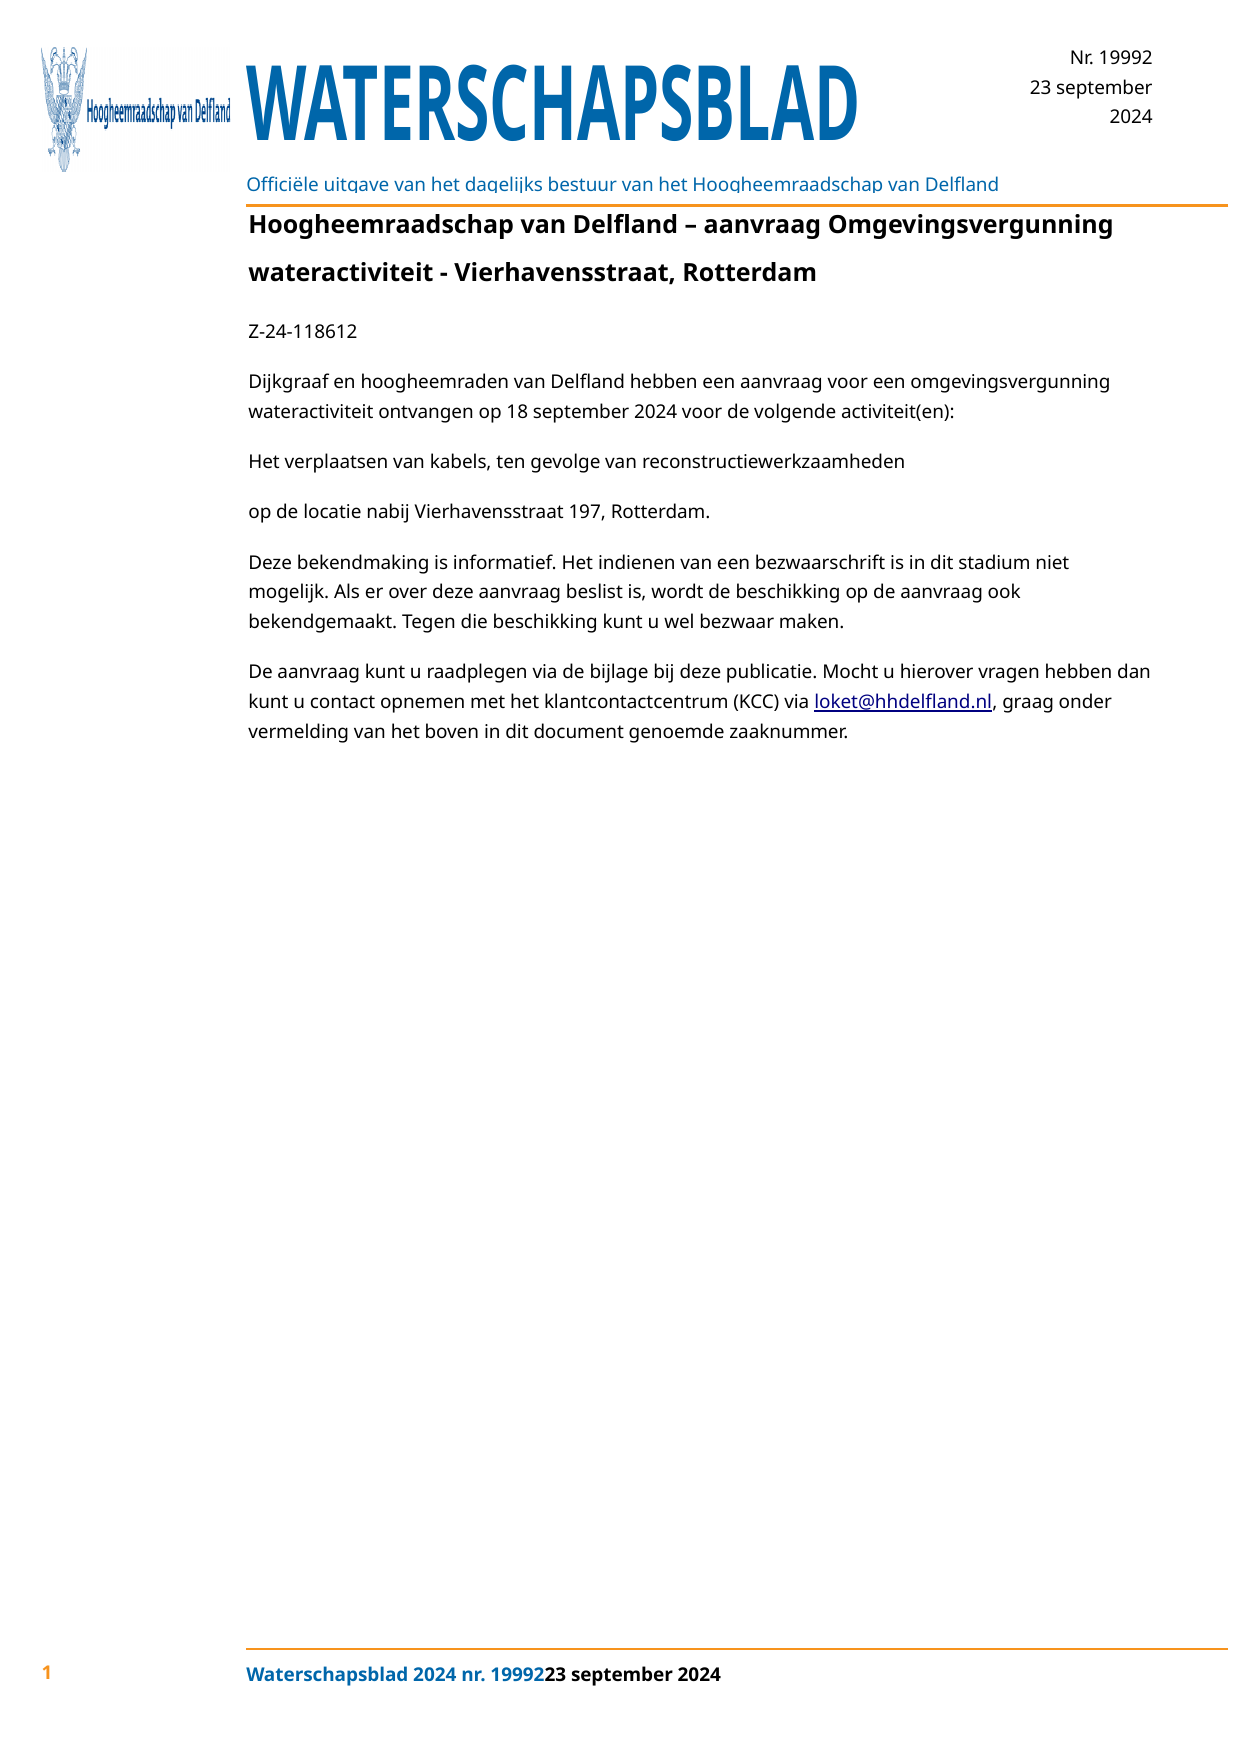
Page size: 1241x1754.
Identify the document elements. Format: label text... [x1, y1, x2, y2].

text Z-24-118612 [248, 318, 1152, 344]
picture [41, 47, 231, 172]
text Hoogheemraadschap van Delfland – aanvraag Omgevingsvergunning wateractiviteit - Vierhavensstraat, Rotterdam [248, 207, 1152, 288]
text Het verplaatsen van kabels, ten gevolge van reconstructiewerkzaamheden [248, 448, 1152, 474]
text De aanvraag kunt u raadplegen via de bijlage bij deze publicatie. Mocht u hierover vragen hebben dan kunt u contact opnemen met het klantcontactcentrum (KCC) via loket@hhdelfland.nl, graag onder vermelding van het boven in dit document genoemde zaaknummer. [248, 659, 1152, 744]
text Deze bekendmaking is informatief. Het indienen van een bezwaarschrift is in dit stadium niet mogelijk. Als er over deze aanvraag beslist is, wordt de beschikking op de aanvraag ook bekendgemaakt. Tegen die beschikking kunt u wel bezwaar maken. [248, 549, 1152, 634]
text Dijkgraaf en hoogheemraden van Delfland hebben een aanvraag voor een omgevingsvergunning wateractiviteit ontvangen op 18 september 2024 voor de volgende activiteit(en): [248, 368, 1152, 424]
text op de locatie nabij Vierhavensstraat 197, Rotterdam. [248, 499, 1152, 524]
